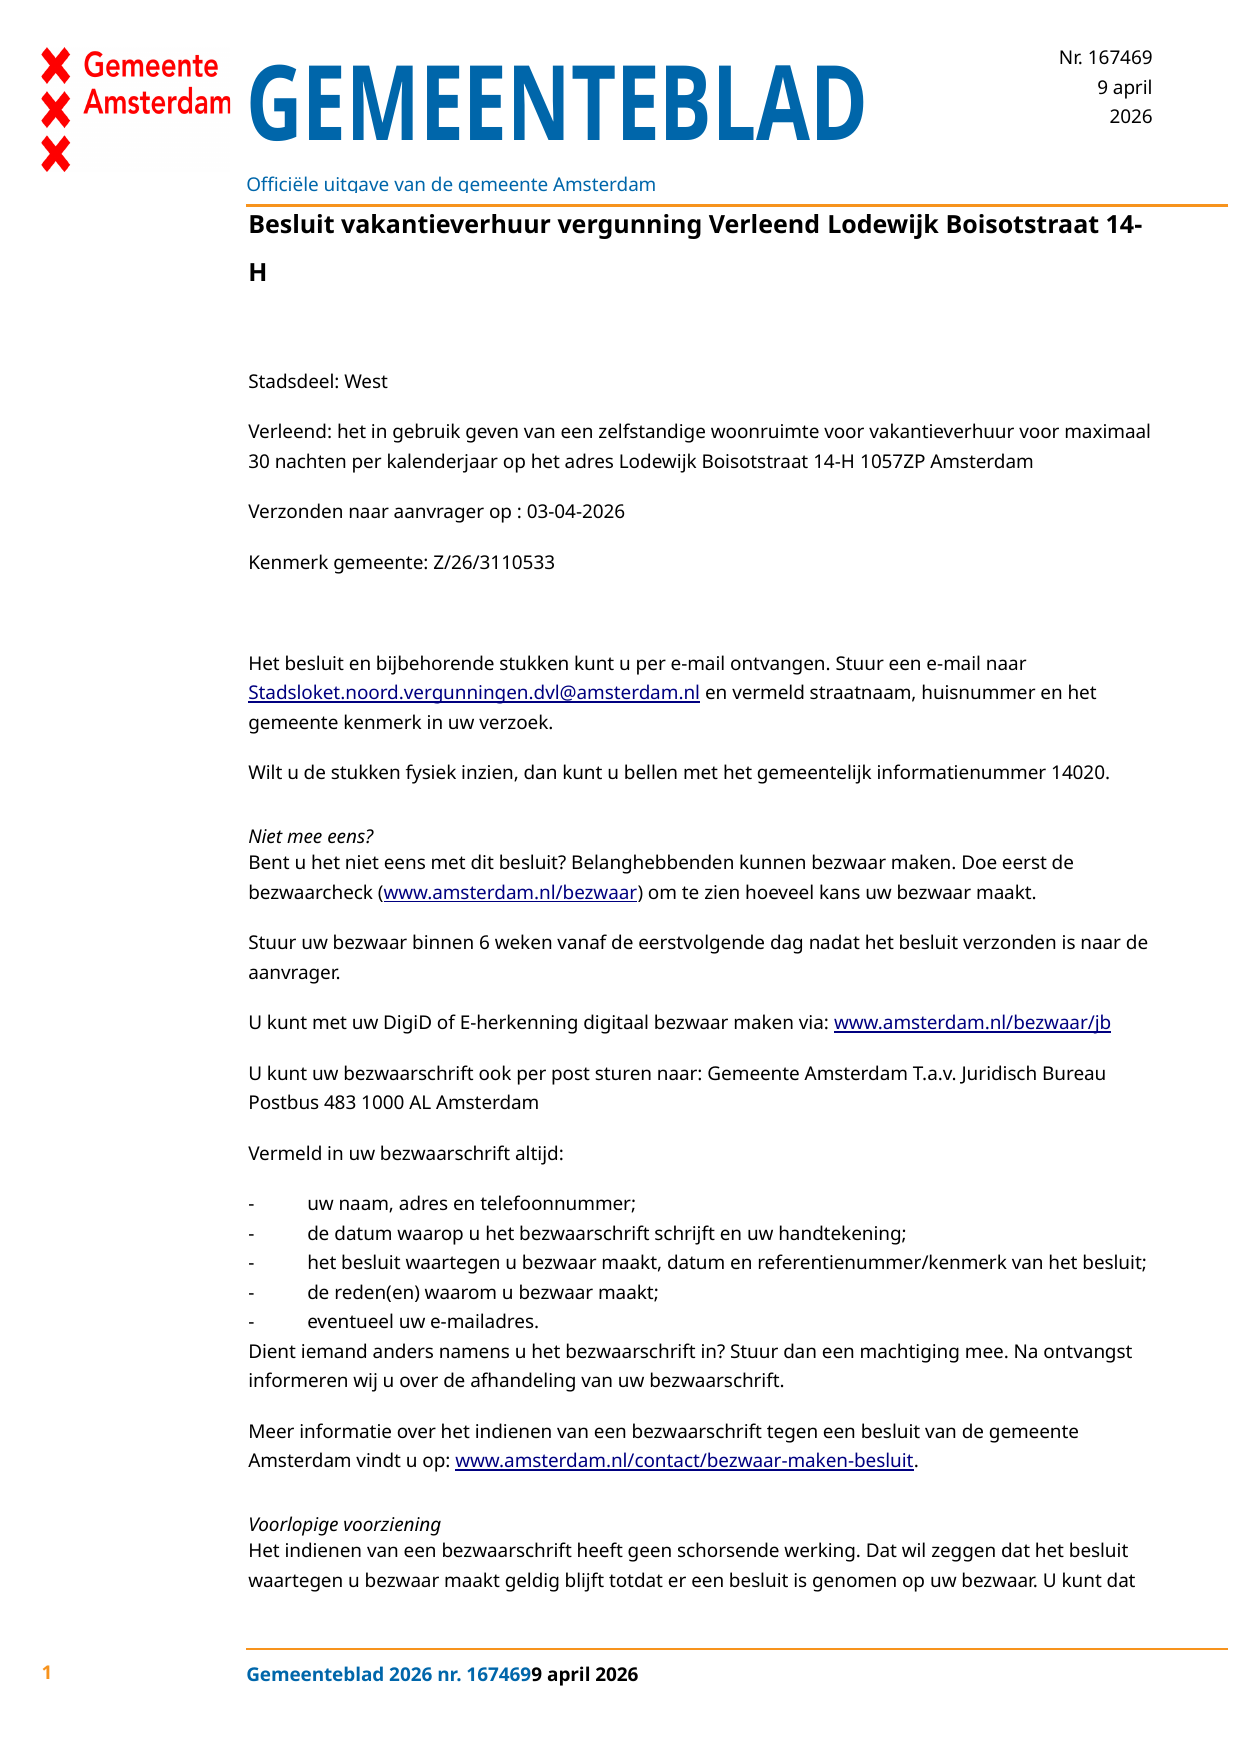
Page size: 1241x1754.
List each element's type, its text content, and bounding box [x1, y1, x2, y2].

text Het besluit en bijbehorende stukken kunt u per e-mail ontvangen. Stuur een e-mail naar Stadsloket.noord.vergunningen.dvl@amsterdam.nl en vermeld straatnaam, huisnummer en het gemeente kenmerk in uw verzoek. [248, 650, 1152, 735]
text Wilt u de stukken fysiek inzien, dan kunt u bellen met het gemeentelijk informatienummer 14020. [248, 759, 1152, 785]
text Vermeld in uw bezwaarschrift altijd: [248, 1140, 1152, 1165]
text Bent u het niet eens met dit besluit? Belanghebbenden kunnen bezwaar maken. Doe eerst de bezwaarcheck (www.amsterdam.nl/bezwaar) om te zien hoeveel kans uw bezwaar maakt. [248, 849, 1152, 904]
text Niet mee eens? [248, 823, 1152, 849]
list de reden(en) waarom u bezwaar maakt; [248, 1279, 1152, 1304]
text Meer informatie over het indienen van een bezwaarschrift tegen een besluit van de gemeente Amsterdam vindt u op: www.amsterdam.nl/contact/bezwaar-maken-besluit. [248, 1418, 1152, 1473]
text Voorlopige voorziening [248, 1512, 1152, 1537]
list het besluit waartegen u bezwaar maakt, datum en referentienummer/kenmerk van het besluit; [248, 1249, 1152, 1275]
list uw naam, adres en telefoonnummer; [248, 1190, 1152, 1216]
text U kunt uw bezwaarschrift ook per post sturen naar: Gemeente Amsterdam T.a.v. Juridisch Bureau Postbus 483 1000 AL Amsterdam [248, 1060, 1152, 1115]
text Verleend: het in gebruik geven van een zelfstandige woonruimte voor vakantieverhuur voor maximaal 30 nachten per kalenderjaar op het adres Lodewijk Boisotstraat 14-H 1057ZP Amsterdam [248, 419, 1152, 474]
text Stuur uw bezwaar binnen 6 weken vanaf de eerstvolgende dag nadat het besluit verzonden is naar de aanvrager. [248, 929, 1152, 984]
text Dient iemand anders namens u het bezwaarschrift in? Stuur dan een machtiging mee. Na ontvangst informeren wij u over de afhandeling van uw bezwaarschrift. [248, 1338, 1152, 1393]
text Stadsdeel: West [248, 368, 1152, 394]
text Besluit vakantieverhuur vergunning Verleend Lodewijk Boisotstraat 14-H [248, 207, 1152, 288]
list eventueel uw e-mailadres. [248, 1308, 1152, 1334]
text Verzonden naar aanvrager op : 03-04-2026 [248, 499, 1152, 524]
text Het indienen van een bezwaarschrift heeft geen schorsende werking. Dat wil zeggen dat het besluit waartegen u bezwaar maakt geldig blijft totdat er een besluit is genomen op uw bezwaar. U kunt dat [248, 1537, 1152, 1593]
list de datum waarop u het bezwaarschrift schrijft en uw handtekening; [248, 1220, 1152, 1245]
text U kunt met uw DigiD of E-herkenning digitaal bezwaar maken via: www.amsterdam.nl/bezwaar/jb [248, 1009, 1152, 1035]
picture [41, 47, 231, 172]
text Kenmerk gemeente: Z/26/3110533 [248, 549, 1152, 575]
